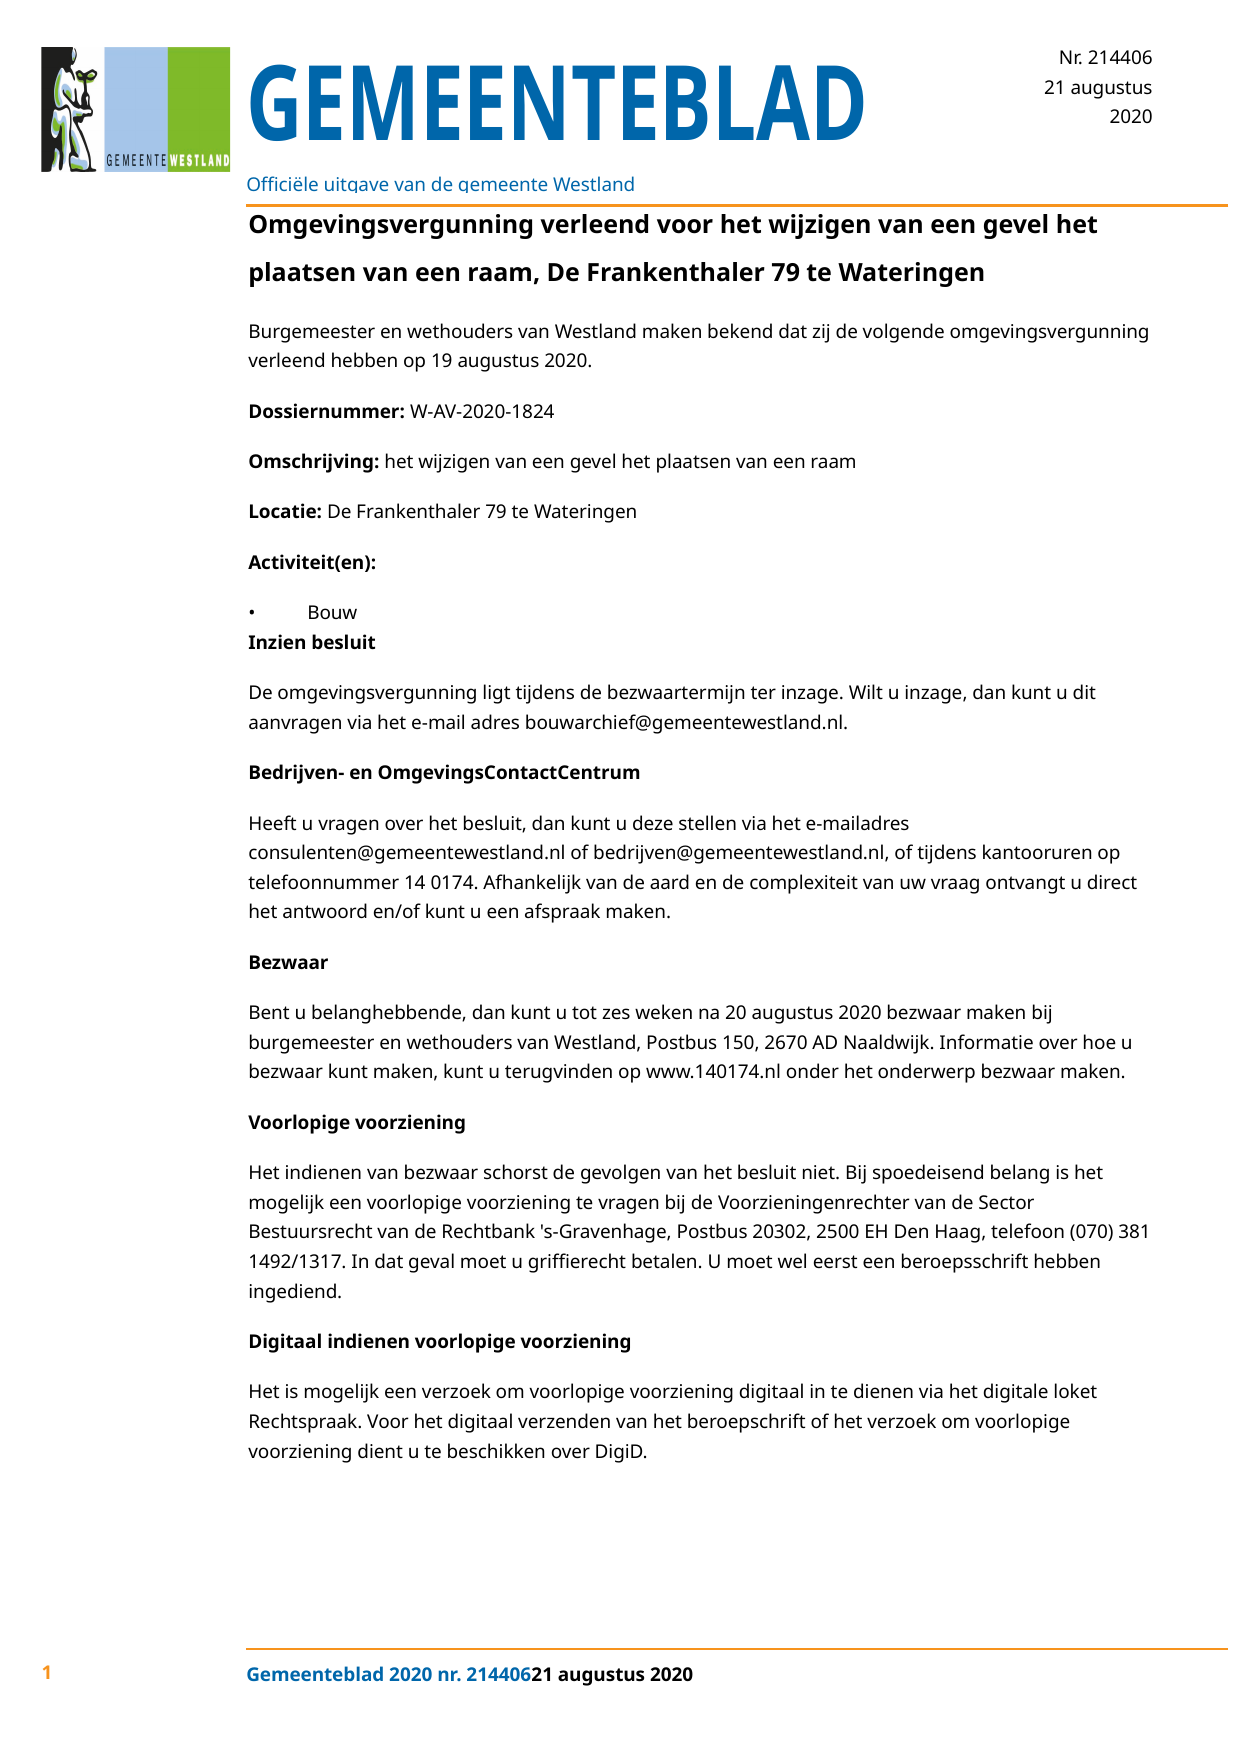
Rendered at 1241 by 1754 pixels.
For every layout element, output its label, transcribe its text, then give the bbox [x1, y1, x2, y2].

text Heeft u vragen over het besluit, dan kunt u deze stellen via het e-mailadres consulenten@gemeentewestland.nl of bedrijven@gemeentewestland.nl, of tijdens kantooruren op telefoonnummer 14 0174. Afhankelijk van de aard en de complexiteit van uw vraag ontvangt u direct het antwoord en/of kunt u een afspraak maken. [248, 810, 1152, 924]
picture [41, 47, 231, 172]
text Het is mogelijk een verzoek om voorlopige voorziening digitaal in te dienen via het digitale loket Rechtspraak. Voor het digitaal verzenden van het beroepschrift of het verzoek om voorlopige voorziening dient u te beschikken over DigiD. [248, 1379, 1152, 1464]
text Bent u belanghebbende, dan kunt u tot zes weken na 20 augustus 2020 bezwaar maken bij burgemeester en wethouders van Westland, Postbus 150, 2670 AD Naaldwijk. Informatie over hoe u bezwaar kunt maken, kunt u terugvinden op www.140174.nl onder het onderwerp bezwaar maken. [248, 999, 1152, 1084]
text De omgevingsvergunning ligt tijdens de bezwaartermijn ter inzage. Wilt u inzage, dan kunt u dit aanvragen via het e-mail adres bouwarchief@gemeentewestland.nl. [248, 679, 1152, 735]
text Digitaal indienen voorlopige voorziening [248, 1328, 1152, 1354]
text Burgemeester en wethouders van Westland maken bekend dat zij de volgende omgevingsvergunning verleend hebben op 19 augustus 2020. [248, 318, 1152, 373]
text Bezwaar [248, 949, 1152, 975]
text Het indienen van bezwaar schorst de gevolgen van het besluit niet. Bij spoedeisend belang is het mogelijk een voorlopige voorziening te vragen bij de Voorzieningenrechter van de Sector Bestuursrecht van de Rechtbank 's-Gravenhage, Postbus 20302, 2500 EH Den Haag, telefoon (070) 381 1492/1317. In dat geval moet u griffierecht betalen. U moet wel eerst een beroepsschrift hebben ingediend. [248, 1159, 1152, 1304]
text Omgevingsvergunning verleend voor het wijzigen van een gevel het plaatsen van een raam, De Frankenthaler 79 te Wateringen [248, 207, 1152, 288]
text Activiteit(en): [248, 549, 1152, 575]
text Inzien besluit [248, 629, 1152, 655]
text Bedrijven- en OmgevingsContactCentrum [248, 759, 1152, 785]
text Locatie: De Frankenthaler 79 te Wateringen [248, 499, 1152, 524]
text Omschrijving: het wijzigen van een gevel het plaatsen van een raam [248, 448, 1152, 474]
text Dossiernummer: W-AV-2020-1824 [248, 398, 1152, 424]
text Voorlopige voorziening [248, 1109, 1152, 1135]
list Bouw [248, 599, 1152, 625]
